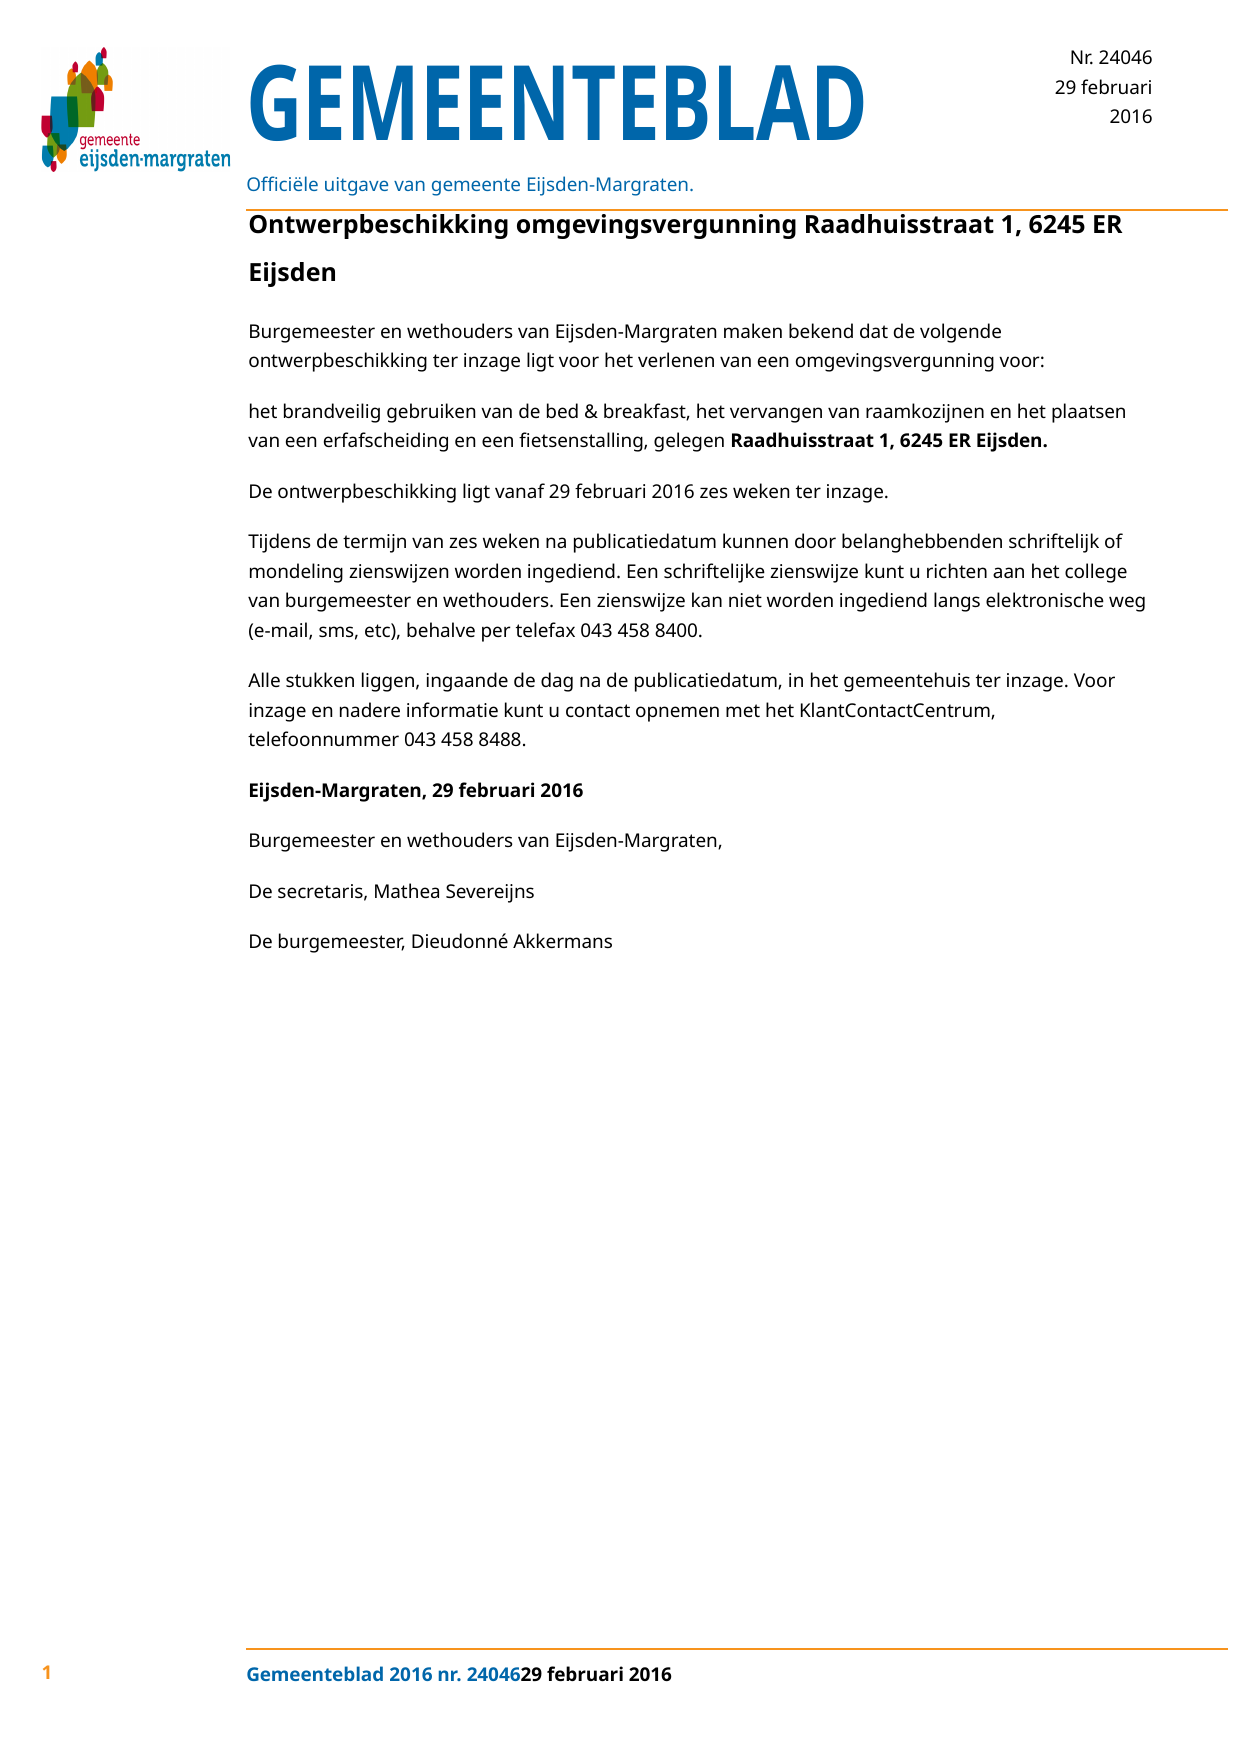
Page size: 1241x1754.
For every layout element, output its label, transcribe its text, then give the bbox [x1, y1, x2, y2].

text Burgemeester en wethouders van Eijsden-Margraten maken bekend dat de volgende ontwerpbeschikking ter inzage ligt voor het verlenen van een omgevingsvergunning voor: [248, 318, 1152, 373]
text Tijdens de termijn van zes weken na publicatiedatum kunnen door belanghebbenden schriftelijk of mondeling zienswijzen worden ingediend. Een schriftelijke zienswijze kunt u richten aan het college van burgemeester en wethouders. Een zienswijze kan niet worden ingediend langs elektronische weg (e-mail, sms, etc), behalve per telefax 043 458 8400. [248, 528, 1152, 643]
text De secretaris, Mathea Severeijns [248, 878, 1152, 904]
text het brandveilig gebruiken van de bed & breakfast, het vervangen van raamkozijnen en het plaatsen van een erfafscheiding en een fietsenstalling, gelegen Raadhuisstraat 1, 6245 ER Eijsden. [248, 398, 1152, 453]
text Eijsden-Margraten, 29 februari 2016 [248, 777, 1152, 803]
text De burgemeester, Dieudonné Akkermans [248, 928, 1152, 954]
text Ontwerpbeschikking omgevingsvergunning Raadhuisstraat 1, 6245 ER Eijsden [248, 211, 1152, 288]
text Alle stukken liggen, ingaande de dag na de publicatiedatum, in het gemeentehuis ter inzage. Voor inzage en nadere informatie kunt u contact opnemen met het KlantContactCentrum, telefoonnummer 043 458 8488. [248, 667, 1152, 752]
text De ontwerpbeschikking ligt vanaf 29 februari 2016 zes weken ter inzage. [248, 478, 1152, 504]
text Burgemeester en wethouders van Eijsden-Margraten, [248, 827, 1152, 853]
picture [41, 47, 231, 172]
